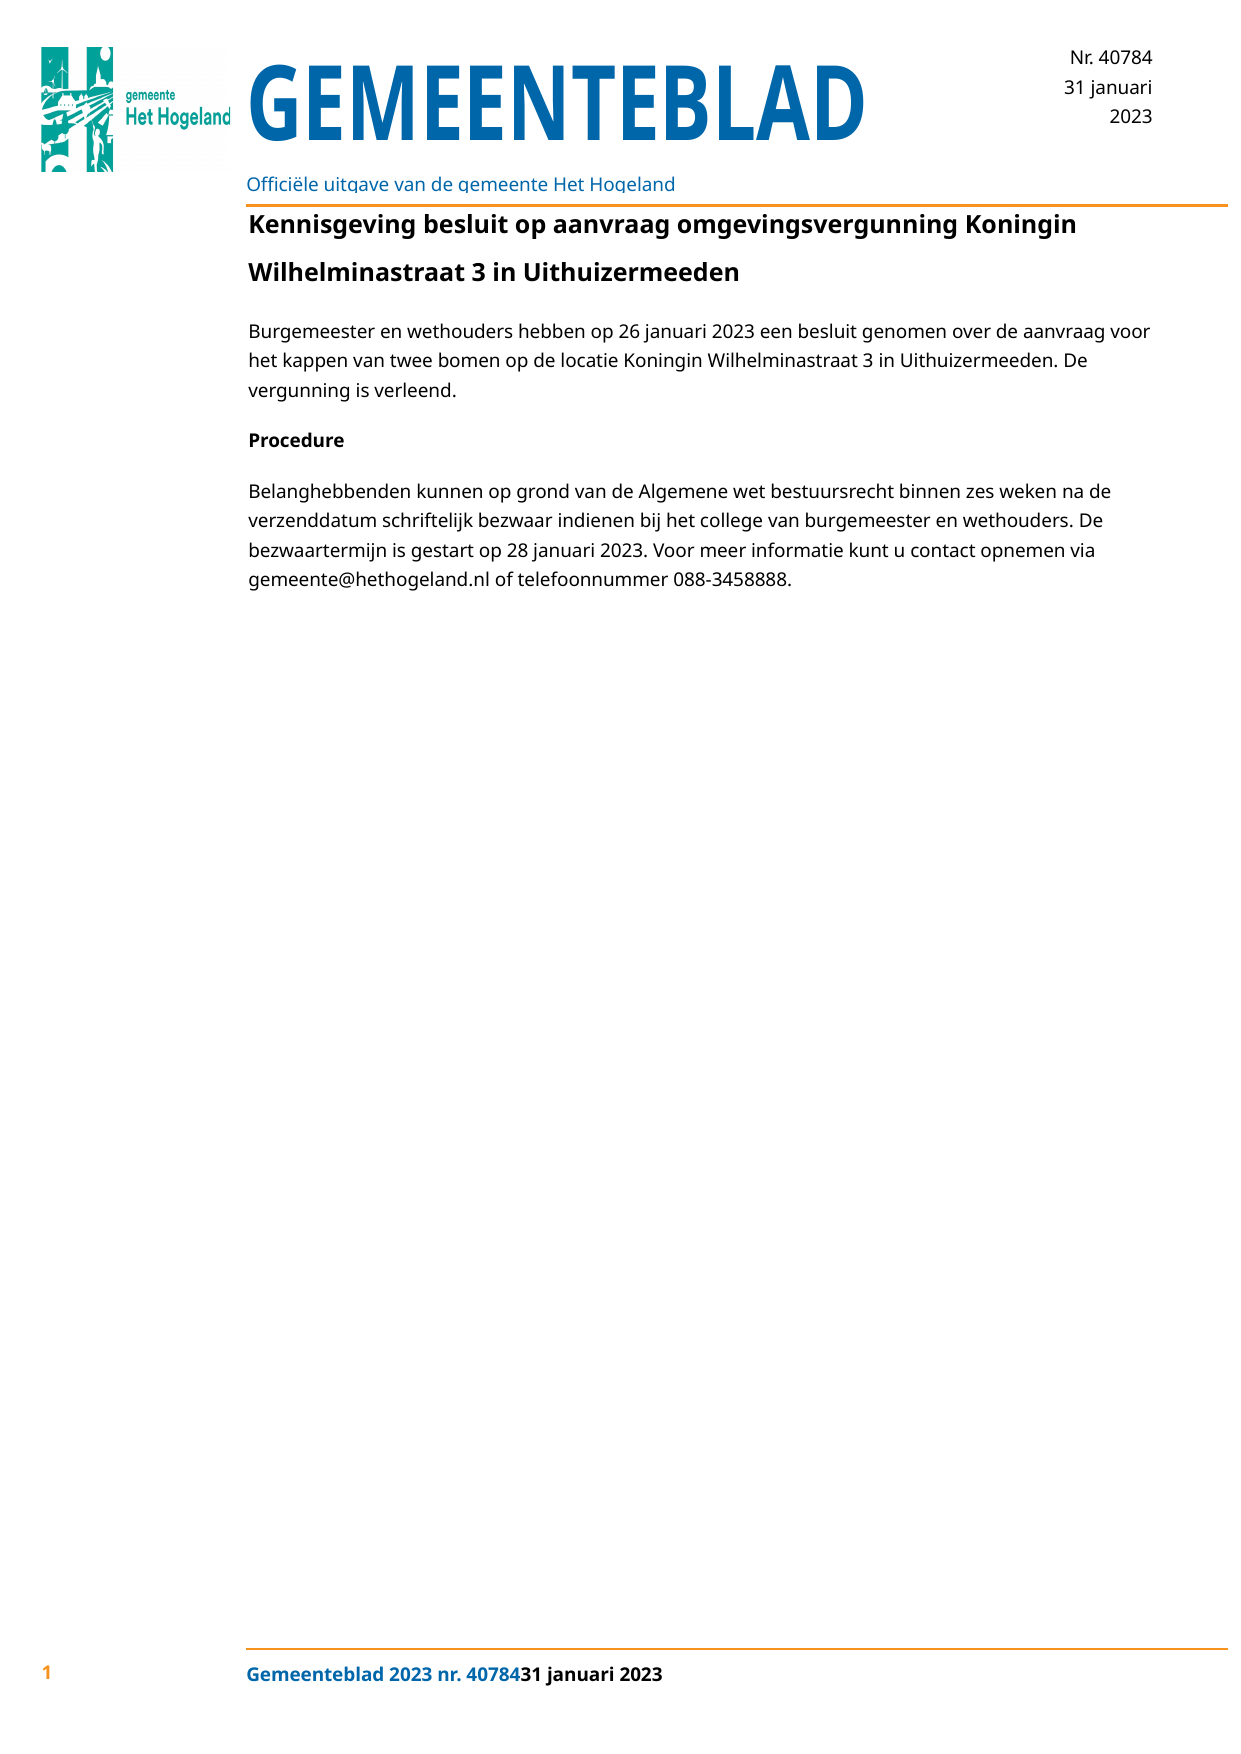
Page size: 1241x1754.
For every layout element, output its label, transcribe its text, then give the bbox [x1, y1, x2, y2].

text Procedure [248, 427, 1152, 453]
picture [41, 47, 231, 172]
text Burgemeester en wethouders hebben op 26 januari 2023 een besluit genomen over de aanvraag voor het kappen van twee bomen op de locatie Koningin Wilhelminastraat 3 in Uithuizermeeden. De vergunning is verleend. [248, 318, 1152, 403]
text Belanghebbenden kunnen op grond van de Algemene wet bestuursrecht binnen zes weken na de verzenddatum schriftelijk bezwaar indienen bij het college van burgemeester en wethouders. De bezwaartermijn is gestart op 28 januari 2023. Voor meer informatie kunt u contact opnemen via gemeente@hethogeland.nl of telefoonnummer 088-3458888. [248, 478, 1152, 592]
text Kennisgeving besluit op aanvraag omgevingsvergunning Koningin Wilhelminastraat 3 in Uithuizermeeden [248, 207, 1152, 288]
